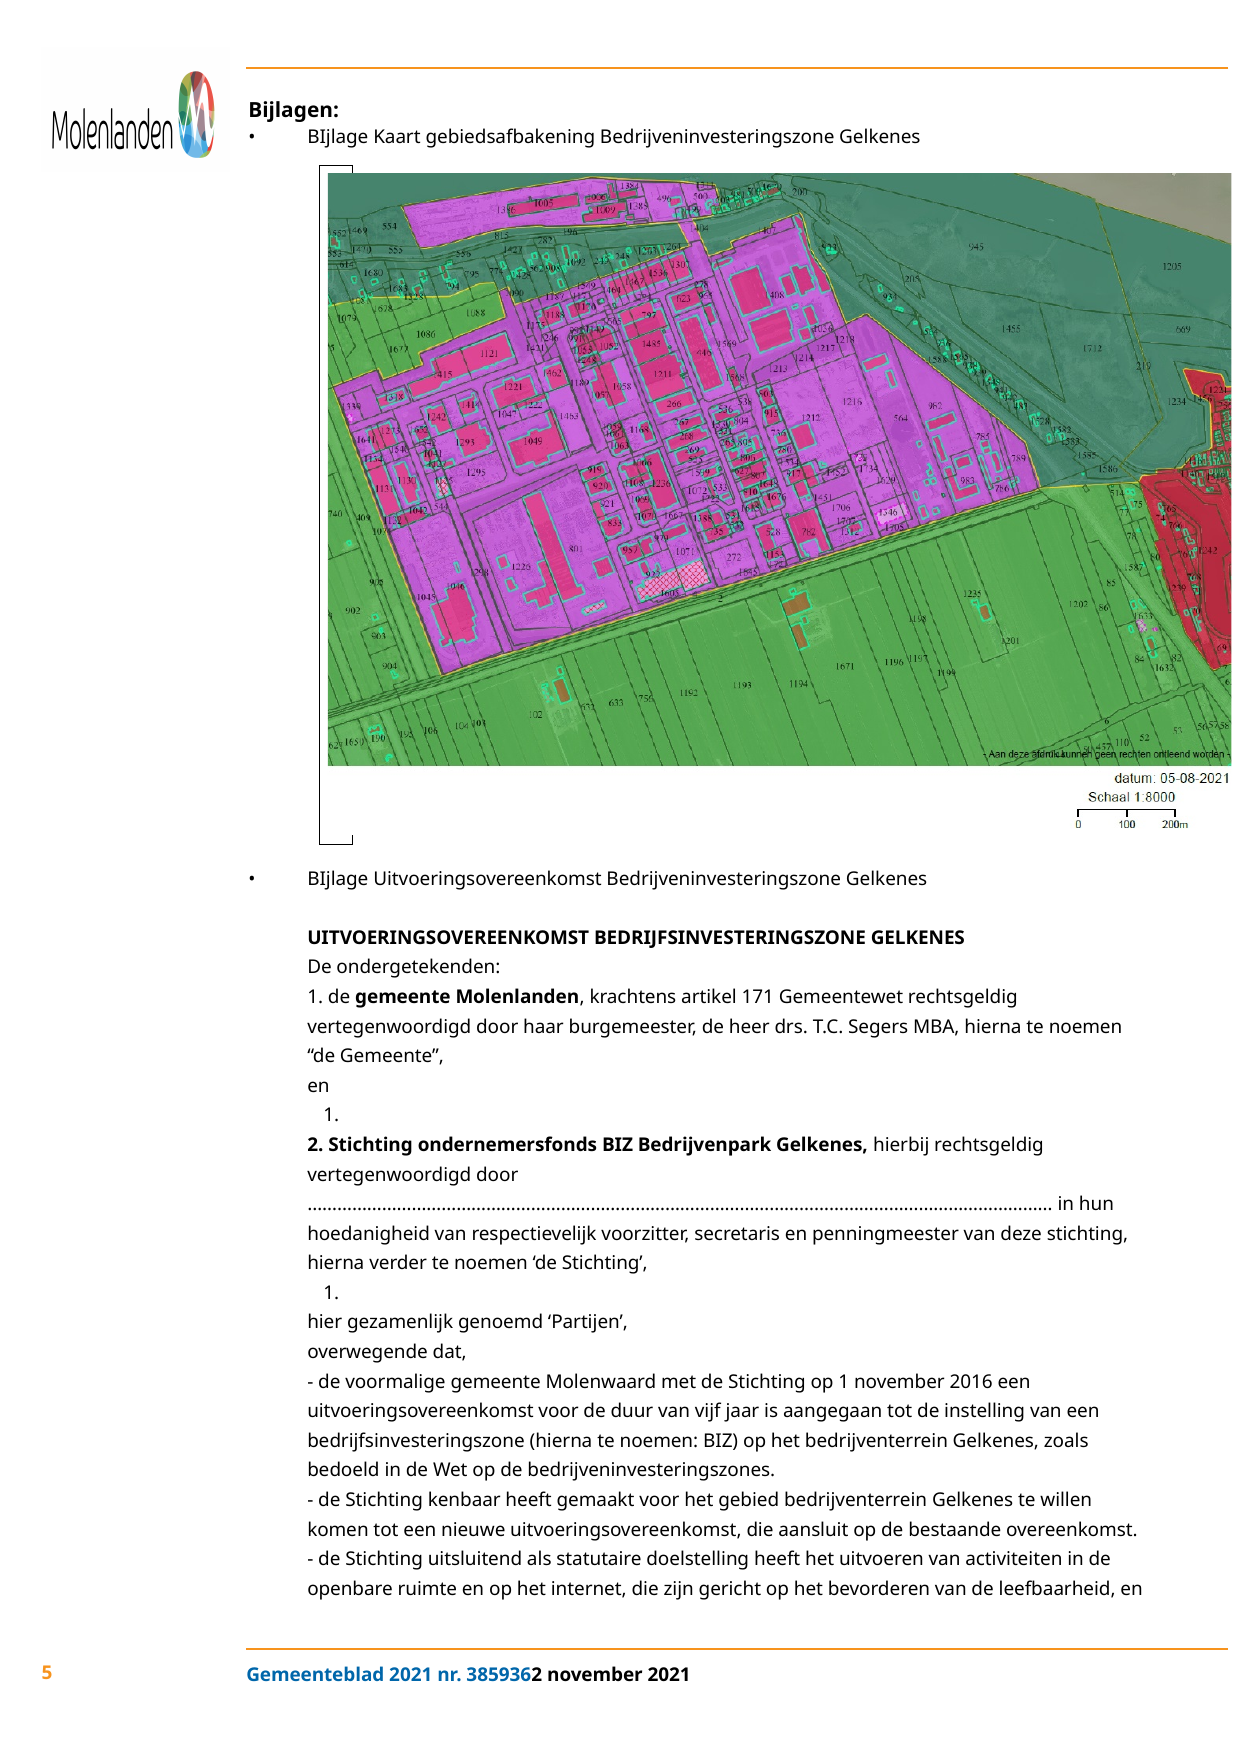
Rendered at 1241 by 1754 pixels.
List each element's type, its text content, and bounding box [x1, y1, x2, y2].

list - de Stichting uitsluitend als statutaire doelstelling heeft het uitvoeren van activiteiten in de openbare ruimte en op het internet, die zijn gericht op het bevorderen van de leefbaarheid, en [248, 1545, 1152, 1601]
list - de Stichting kenbaar heeft gemaakt voor het gebied bedrijventerrein Gelkenes te willen komen tot een nieuwe uitvoeringsovereenkomst, die aansluit op de bestaande overeenkomst. [248, 1486, 1152, 1542]
list overwegende dat, [248, 1338, 1152, 1364]
list - de voormalige gemeente Molenwaard met de Stichting op 1 november 2016 een uitvoeringsovereenkomst voor de duur van vijf jaar is aangegaan tot de instelling van een bedrijfsinvesteringszone (hierna te noemen: BIZ) op het bedrijventerrein Gelkenes, zoals bedoeld in de Wet op de bedrijveninvesteringszones. [248, 1368, 1152, 1482]
picture [41, 47, 231, 172]
list BIjlage Uitvoeringsovereenkomst Bedrijveninvesteringszone Gelkenes [248, 865, 1152, 891]
list en [248, 1072, 1152, 1098]
text Bijlagen: [248, 95, 1152, 123]
list UITVOERINGSOVEREENKOMST BEDRIJFSINVESTERINGSZONE GELKENES [248, 924, 1152, 950]
list 2. Stichting ondernemersfonds BIZ Bedrijvenpark Gelkenes, hierbij rechtsgeldig vertegenwoordigd door …………………………………………………………………………………………………………………………………… in hun hoedanigheid van respectievelijk voorzitter, secretaris en penningmeester van deze stichting, hierna verder te noemen ‘de Stichting’, [248, 1131, 1152, 1275]
list De ondergetekenden: [248, 954, 1152, 979]
list hier gezamenlijk genoemd ‘Partijen’, [248, 1309, 1152, 1334]
list 1. de gemeente Molenlanden, krachtens artikel 171 Gemeentewet rechtsgeldig vertegenwoordigd door haar burgemeester, de heer drs. T.C. Segers MBA, hierna te noemen “de Gemeente”, [248, 983, 1152, 1068]
list BIjlage Kaart gebiedsafbakening Bedrijveninvesteringszone Gelkenes [248, 123, 1152, 149]
picture [327, 173, 1232, 835]
